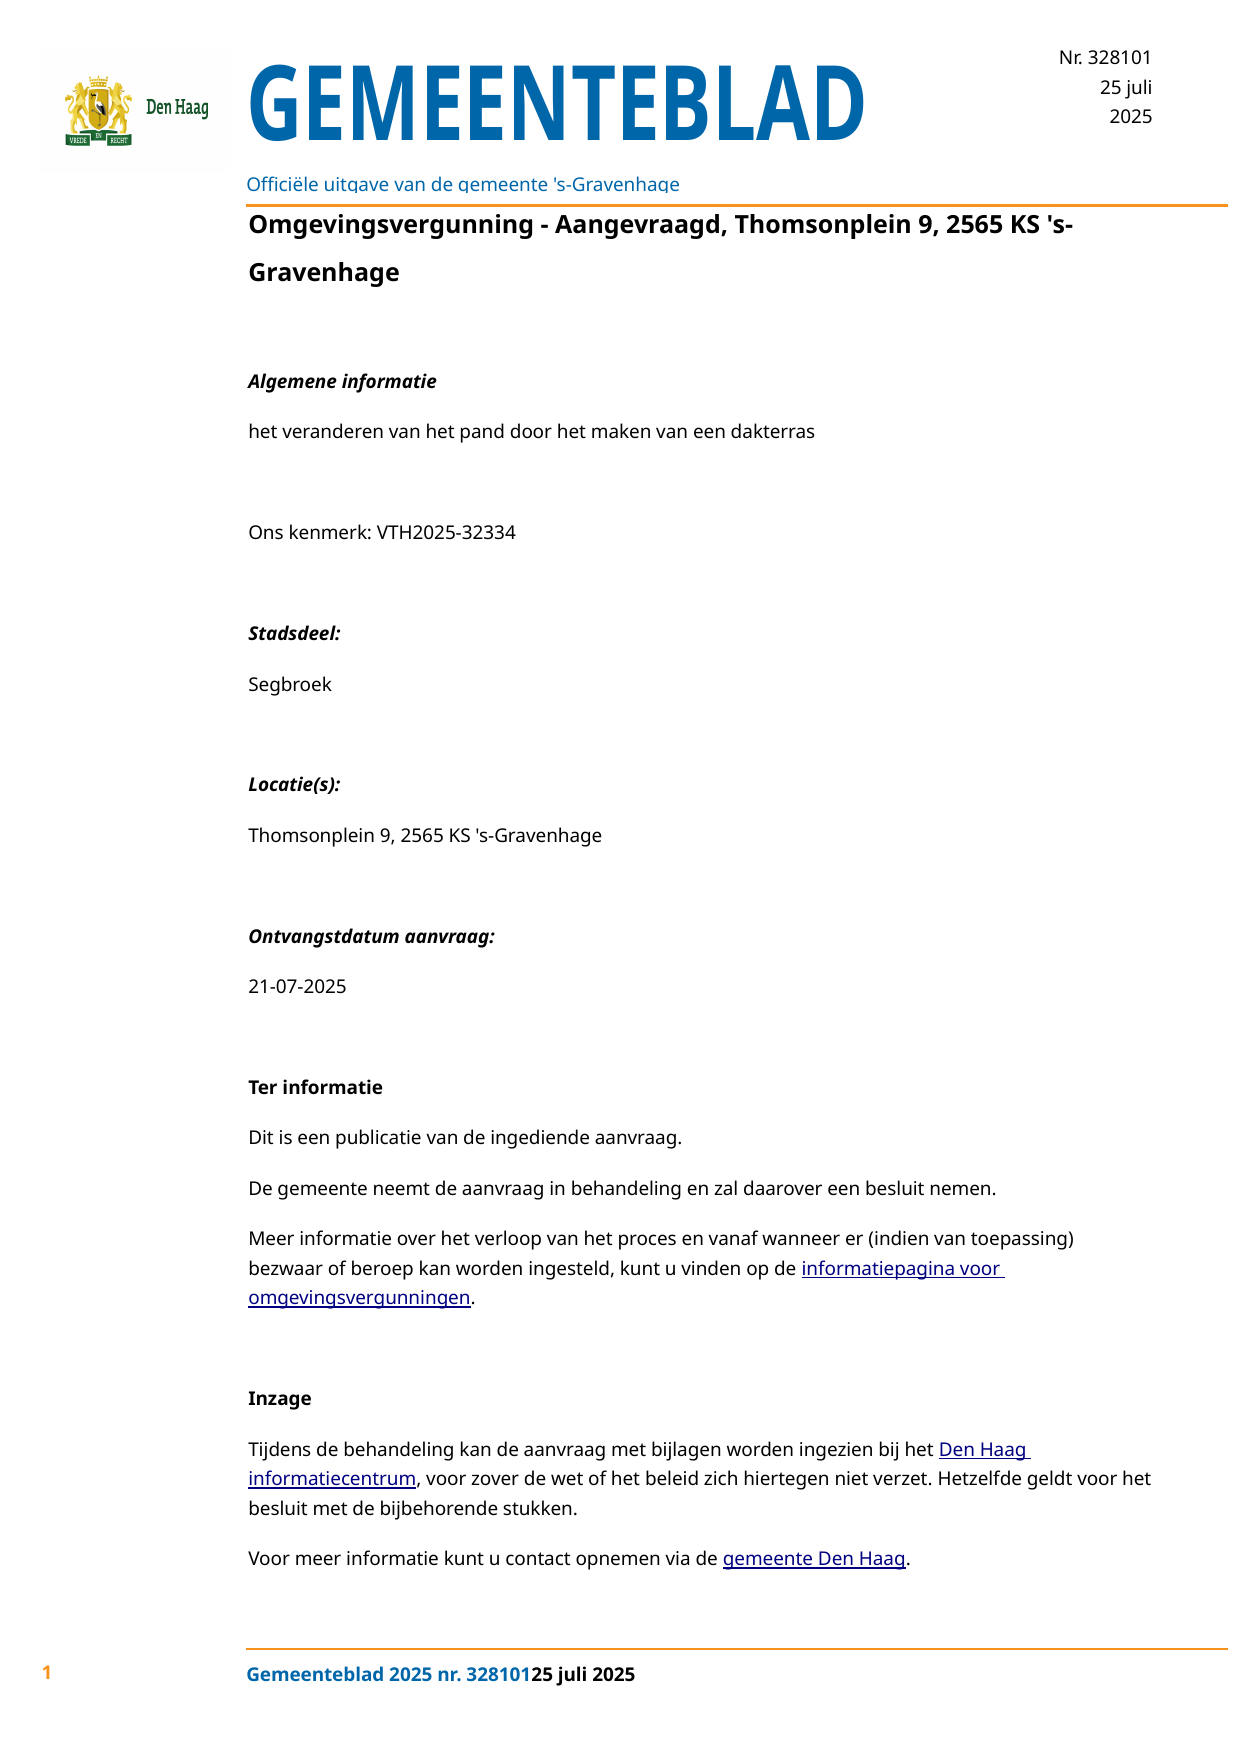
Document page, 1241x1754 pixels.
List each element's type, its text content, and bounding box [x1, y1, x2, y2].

text Ons kenmerk: VTH2025-32334 [248, 519, 1152, 545]
text Omgevingsvergunning - Aangevraagd, Thomsonplein 9, 2565 KS 's-Gravenhage [248, 207, 1152, 288]
text Thomsonplein 9, 2565 KS 's-Gravenhage [248, 822, 1152, 848]
text Voor meer informatie kunt u contact opnemen via de gemeente Den Haag. [248, 1545, 1152, 1571]
text Ter informatie [248, 1074, 1152, 1100]
text Ontvangstdatum aanvraag: [248, 923, 1152, 949]
text Stadsdeel: [248, 620, 1152, 646]
text De gemeente neemt de aanvraag in behandeling en zal daarover een besluit nemen. [248, 1175, 1152, 1201]
text Meer informatie over het verloop van het proces en vanaf wanneer er (indien van toepassing) bezwaar of beroep kan worden ingesteld, kunt u vinden op de informatiepagina voor omgevingsvergunningen. [248, 1225, 1152, 1310]
text Algemene informatie [248, 368, 1152, 394]
text Dit is een publicatie van de ingediende aanvraag. [248, 1124, 1152, 1150]
text Locatie(s): [248, 772, 1152, 797]
text Tijdens de behandeling kan de aanvraag met bijlagen worden ingezien bij het Den Haag informatiecentrum, voor zover de wet of het beleid zich hiertegen niet verzet. Hetzelfde geldt voor het besluit met de bijbehorende stukken. [248, 1436, 1152, 1521]
text het veranderen van het pand door het maken van een dakterras [248, 419, 1152, 444]
text 21-07-2025 [248, 973, 1152, 999]
text Segbroek [248, 671, 1152, 697]
text Inzage [248, 1385, 1152, 1411]
picture [41, 47, 231, 172]
